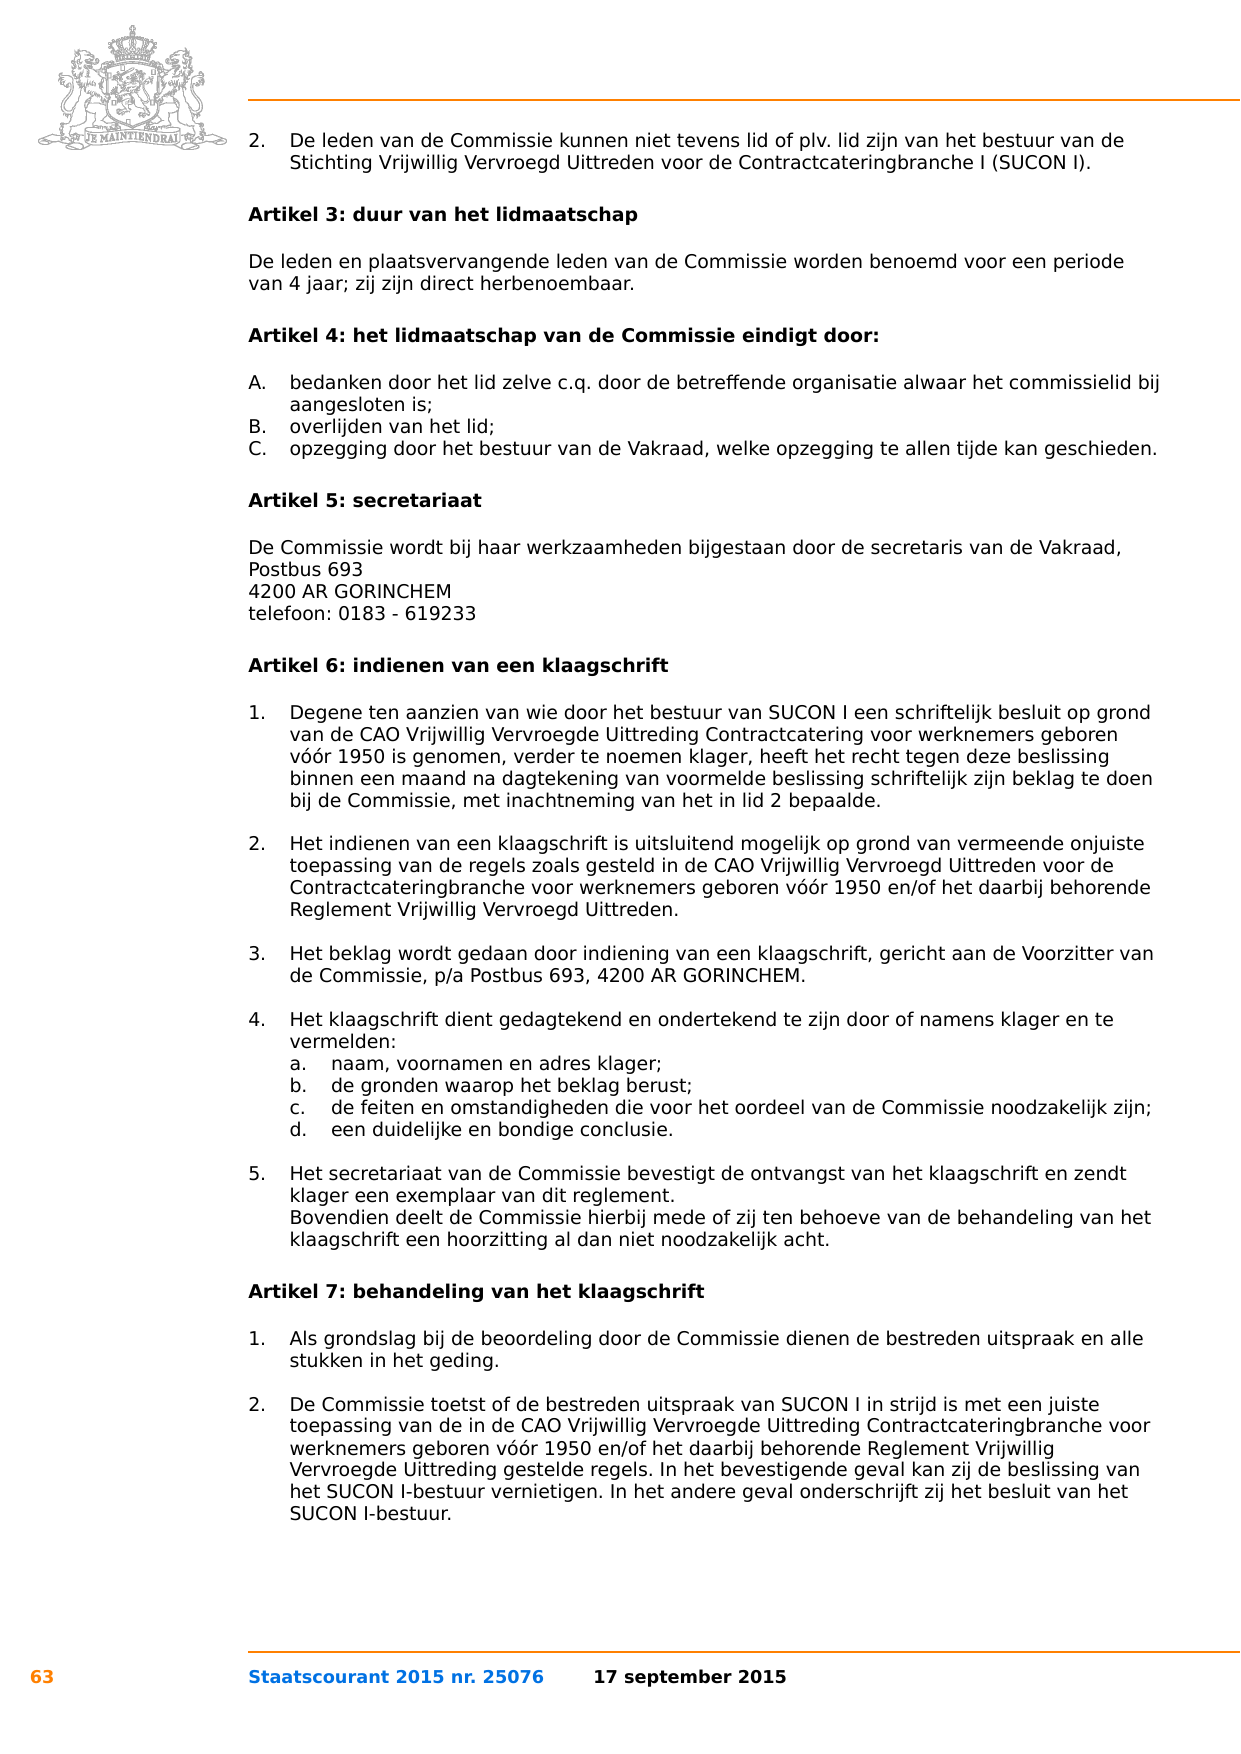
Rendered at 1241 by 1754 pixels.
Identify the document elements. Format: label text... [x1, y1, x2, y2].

text De leden en plaatsvervangende leden van de Commissie worden benoemd voor een periode van 4 jaar; zij zijn direct herbenoembaar. [248, 251, 1163, 295]
text 2. De leden van de Commissie kunnen niet tevens lid of plv. lid zijn van het bestuur van de Stichting Vrijwillig Vervroegd Uittreden voor de Contractcateringbranche I (SUCON I). [248, 130, 1163, 174]
text a. naam, voornamen en adres klager; [289, 1053, 1163, 1075]
text 4200 AR GORINCHEM [248, 581, 1163, 603]
subtitle Artikel 5: secretariaat [248, 490, 1163, 512]
text C. opzegging door het bestuur van de Vakraad, welke opzegging te allen tijde kan geschieden. [248, 438, 1163, 460]
subtitle Artikel 6: indienen van een klaagschrift [248, 654, 1163, 677]
subtitle Artikel 4: het lidmaatschap van de Commissie eindigt door: [248, 325, 1163, 347]
text telefoon: 0183 - 619233 [248, 603, 1163, 624]
text b. de gronden waarop het beklag berust; [289, 1075, 1163, 1097]
text 3. Het beklag wordt gedaan door indiening van een klaagschrift, gericht aan de Voorzitter van de Commissie, p/a Postbus 693, 4200 AR GORINCHEM. [248, 943, 1163, 987]
picture [38, 25, 227, 150]
text c. de feiten en omstandigheden die voor het oordeel van de Commissie noodzakelijk zijn; [289, 1097, 1163, 1119]
text 5. Het secretariaat van de Commissie bevestigt de ontvangst van het klaagschrift en zendt klager een exemplaar van dit reglement. [248, 1163, 1163, 1207]
text d. een duidelijke en bondige conclusie. [289, 1119, 1163, 1141]
text 2. De Commissie toetst of de bestreden uitspraak van SUCON I in strijd is met een juiste toepassing van de in de CAO Vrijwillig Vervroegde Uittreding Contractcateringbranche voor werknemers geboren vóór 1950 en/of het daarbij behorende Reglement Vrijwillig Vervroegde Uittreding gestelde regels. In het bevestigende geval kan zij de beslissing van het SUCON I-bestuur vernietigen. In het andere geval onderschrijft zij het besluit van het SUCON I-bestuur. [248, 1393, 1163, 1525]
text 4. Het klaagschrift dient gedagtekend en ondertekend te zijn door of namens klager en te vermelden: [248, 1009, 1163, 1053]
text Postbus 693 [248, 559, 1163, 581]
text 2. Het indienen van een klaagschrift is uitsluitend mogelijk op grond van vermeende onjuiste toepassing van de regels zoals gesteld in de CAO Vrijwillig Vervroegd Uittreden voor de Contractcateringbranche voor werknemers geboren vóór 1950 en/of het daarbij behorende Reglement Vrijwillig Vervroegd Uittreden. [248, 833, 1163, 921]
text B. overlijden van het lid; [248, 416, 1163, 438]
text 1. Als grondslag bij de beoordeling door de Commissie dienen de bestreden uitspraak en alle stukken in het geding. [248, 1328, 1163, 1372]
subtitle Artikel 7: behandeling van het klaagschrift [248, 1281, 1163, 1303]
subtitle Artikel 3: duur van het lidmaatschap [248, 204, 1163, 226]
text 1. Degene ten aanzien van wie door het bestuur van SUCON I een schriftelijk besluit op grond van de CAO Vrijwillig Vervroegde Uittreding Contractcatering voor werknemers geboren vóór 1950 is genomen, verder te noemen klager, heeft het recht tegen deze beslissing binnen een maand na dagtekening van voormelde beslissing schriftelijk zijn beklag te doen bij de Commissie, met inachtneming van het in lid 2 bepaalde. [248, 702, 1163, 811]
text A. bedanken door het lid zelve c.q. door de betreffende organisatie alwaar het commissielid bij aangesloten is; [248, 372, 1163, 416]
text Bovendien deelt de Commissie hierbij mede of zij ten behoeve van de behandeling van het klaagschrift een hoorzitting al dan niet noodzakelijk acht. [289, 1207, 1163, 1251]
text De Commissie wordt bij haar werkzaamheden bijgestaan door de secretaris van de Vakraad, [248, 537, 1163, 559]
